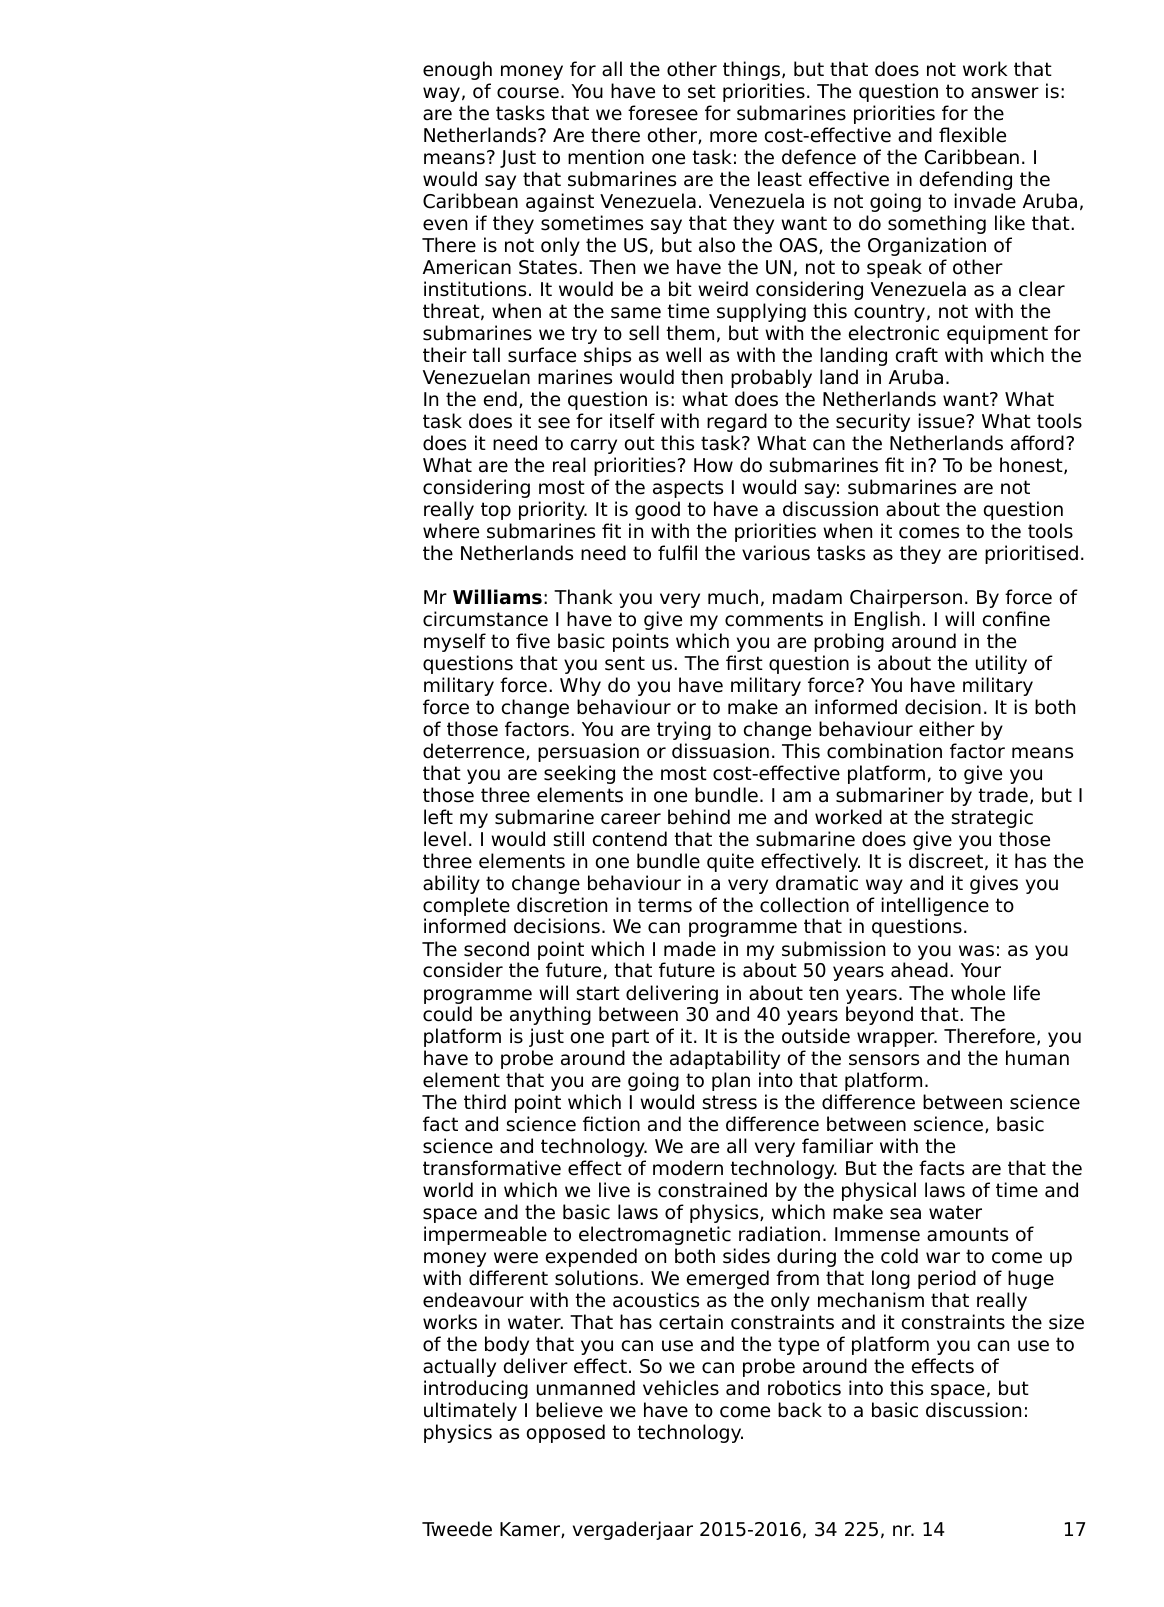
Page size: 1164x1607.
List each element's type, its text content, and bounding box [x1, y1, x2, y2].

text enough money for all the other things, but that does not work that way, of course. You have to set priorities. The question to answer is: are the tasks that we foresee for submarines priorities for the Netherlands? Are there other, more cost-effective and flexible means? Just to mention one task: the defence of the Caribbean. I would say that submarines are the least effective in defending the Caribbean against Venezuela. Venezuela is not going to invade Aruba, even if they sometimes say that they want to do something like that. There is not only the US, but also the OAS, the Organization of American States. Then we have the UN, not to speak of other institutions. It would be a bit weird considering Venezuela as a clear threat, when at the same time supplying this country, not with the submarines we try to sell them, but with the electronic equipment for their tall surface ships as well as with the landing craft with which the Venezuelan marines would then probably land in Aruba. [422, 59, 1087, 389]
text The second point which I made in my submission to you was: as you consider the future, that future is about 50 years ahead. Your programme will start delivering in about ten years. The whole life could be anything between 30 and 40 years beyond that. The platform is just one part of it. It is the outside wrapper. Therefore, you have to probe around the adaptability of the sensors and the human element that you are going to plan into that platform. [422, 938, 1087, 1092]
text In the end, the question is: what does the Netherlands want? What task does it see for itself with regard to the security issue? What tools does it need to carry out this task? What can the Netherlands afford? What are the real priorities? How do submarines fit in? To be honest, considering most of the aspects I would say: submarines are not really top priority. It is good to have a discussion about the question where submarines fit in with the priorities when it comes to the tools the Netherlands need to fulfil the various tasks as they are prioritised. [422, 389, 1087, 564]
text The third point which I would stress is the difference between science fact and science fiction and the difference between science, basic science and technology. We are all very familiar with the transformative effect of modern technology. But the facts are that the world in which we live is constrained by the physical laws of time and space and the basic laws of physics, which make sea water impermeable to electromagnetic radiation. Immense amounts of money were expended on both sides during the cold war to come up with different solutions. We emerged from that long period of huge endeavour with the acoustics as the only mechanism that really works in water. That has certain constraints and it constraints the size of the body that you can use and the type of platform you can use to actually deliver effect. So we can probe around the effects of introducing unmanned vehicles and robotics into this space, but ultimately I believe we have to come back to a basic discussion: physics as opposed to technology. [422, 1092, 1087, 1444]
text Mr Williams: Thank you very much, madam Chairperson. By force of circumstance I have to give my comments in English. I will confine myself to five basic points which you are probing around in the questions that you sent us. The first question is about the utility of military force. Why do you have military force? You have military force to change behaviour or to make an informed decision. It is both of those factors. You are trying to change behaviour either by deterrence, persuasion or dissuasion. This combination factor means that you are seeking the most cost-effective platform, to give you those three elements in one bundle. I am a submariner by trade, but I left my submarine career behind me and worked at the strategic level. I would still contend that the submarine does give you those three elements in one bundle quite effectively. It is discreet, it has the ability to change behaviour in a very dramatic way and it gives you complete discretion in terms of the collection of intelligence to informed decisions. We can programme that in questions. [422, 587, 1087, 938]
